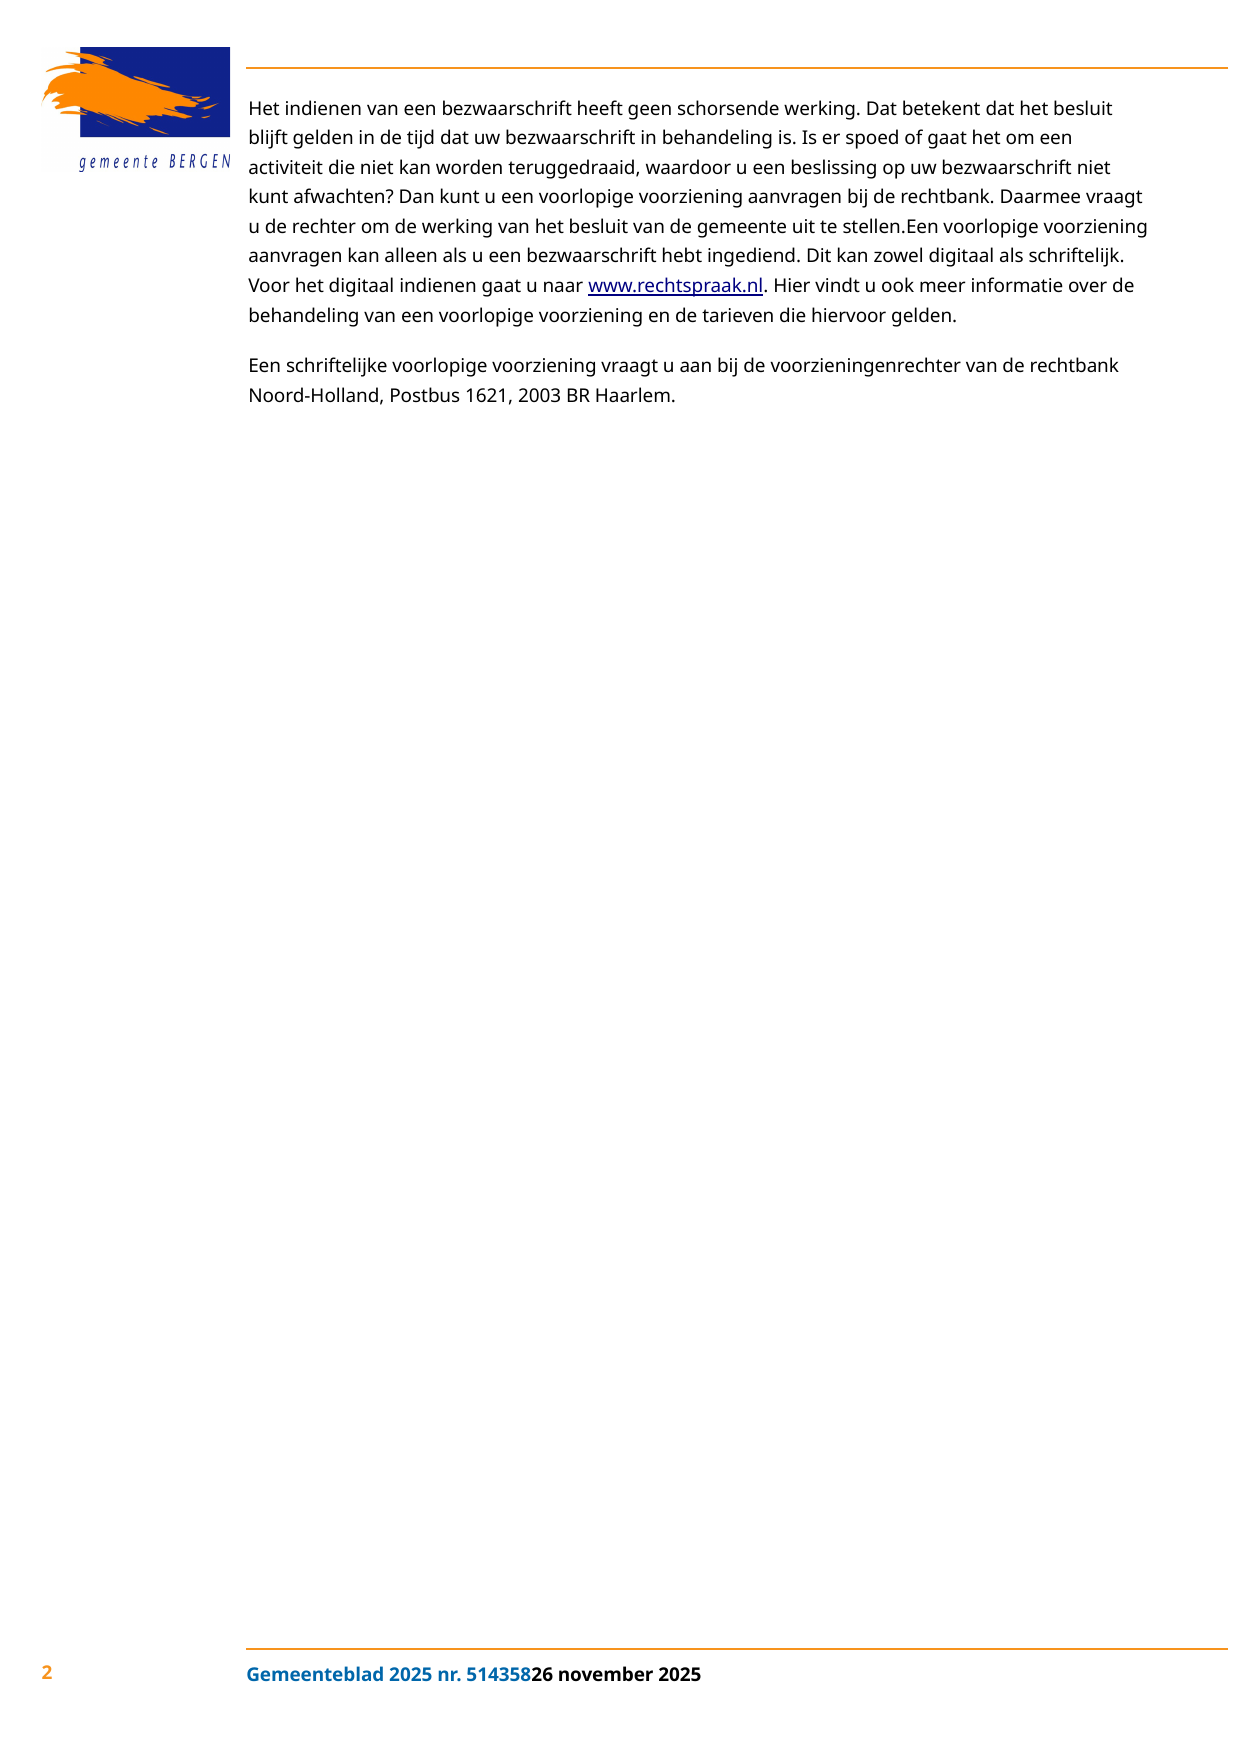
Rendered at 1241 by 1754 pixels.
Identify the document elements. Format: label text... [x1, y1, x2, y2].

text Een schriftelijke voorlopige voorziening vraagt u aan bij de voorzieningenrechter van de rechtbank Noord-Holland, Postbus 1621, 2003 BR Haarlem. [248, 352, 1152, 408]
picture [41, 47, 231, 172]
text Het indienen van een bezwaarschrift heeft geen schorsende werking. Dat betekent dat het besluit blijft gelden in de tijd dat uw bezwaarschrift in behandeling is. Is er spoed of gaat het om een activiteit die niet kan worden teruggedraaid, waardoor u een beslissing op uw bezwaarschrift niet kunt afwachten? Dan kunt u een voorlopige voorziening aanvragen bij de rechtbank. Daarmee vraagt u de rechter om de werking van het besluit van de gemeente uit te stellen.Een voorlopige voorziening aanvragen kan alleen als u een bezwaarschrift hebt ingediend. Dit kan zowel digitaal als schriftelijk. Voor het digitaal indienen gaat u naar www.rechtspraak.nl. Hier vindt u ook meer informatie over de behandeling van een voorlopige voorziening en de tarieven die hiervoor gelden. [248, 95, 1152, 328]
